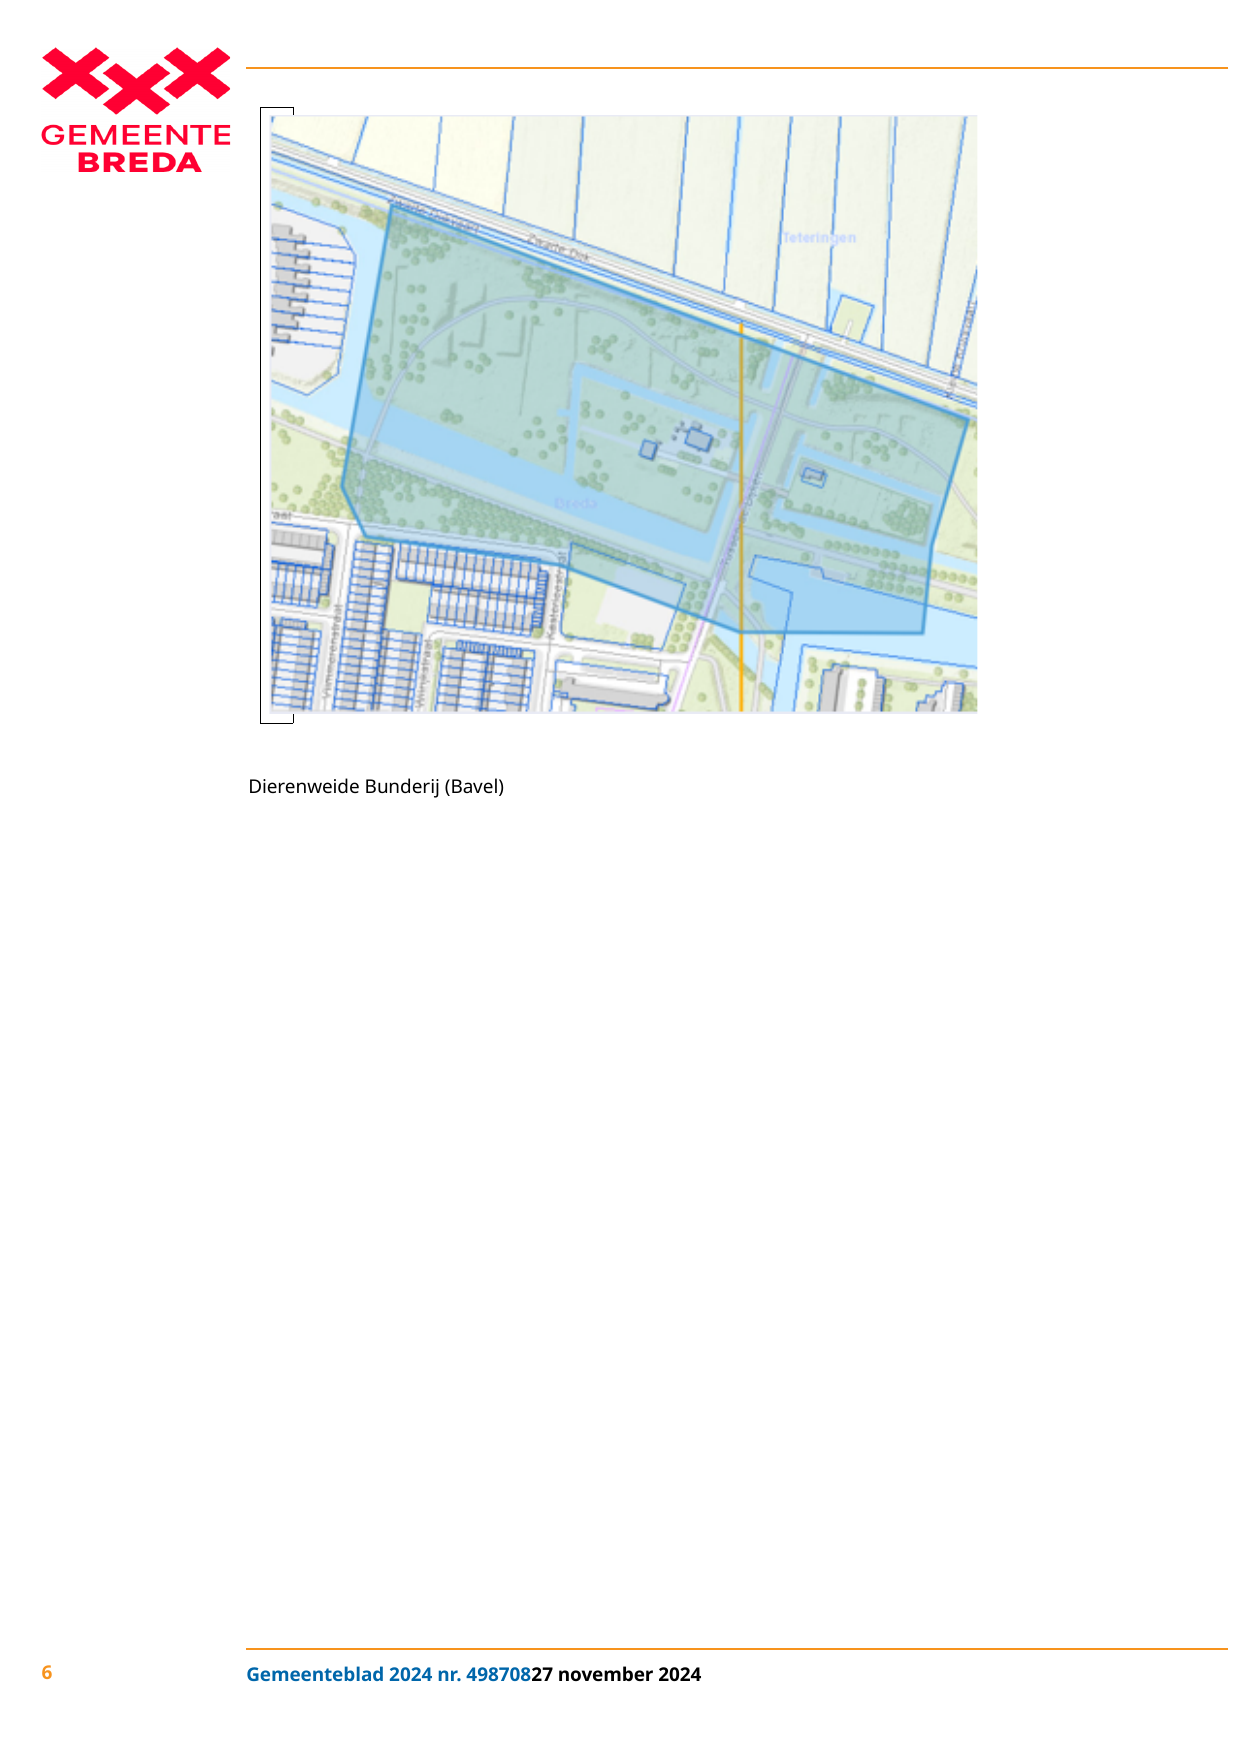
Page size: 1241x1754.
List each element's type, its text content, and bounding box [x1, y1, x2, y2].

picture [268, 115, 978, 714]
picture [41, 47, 231, 172]
text Dierenweide Bunderij (Bavel) [248, 774, 1152, 799]
